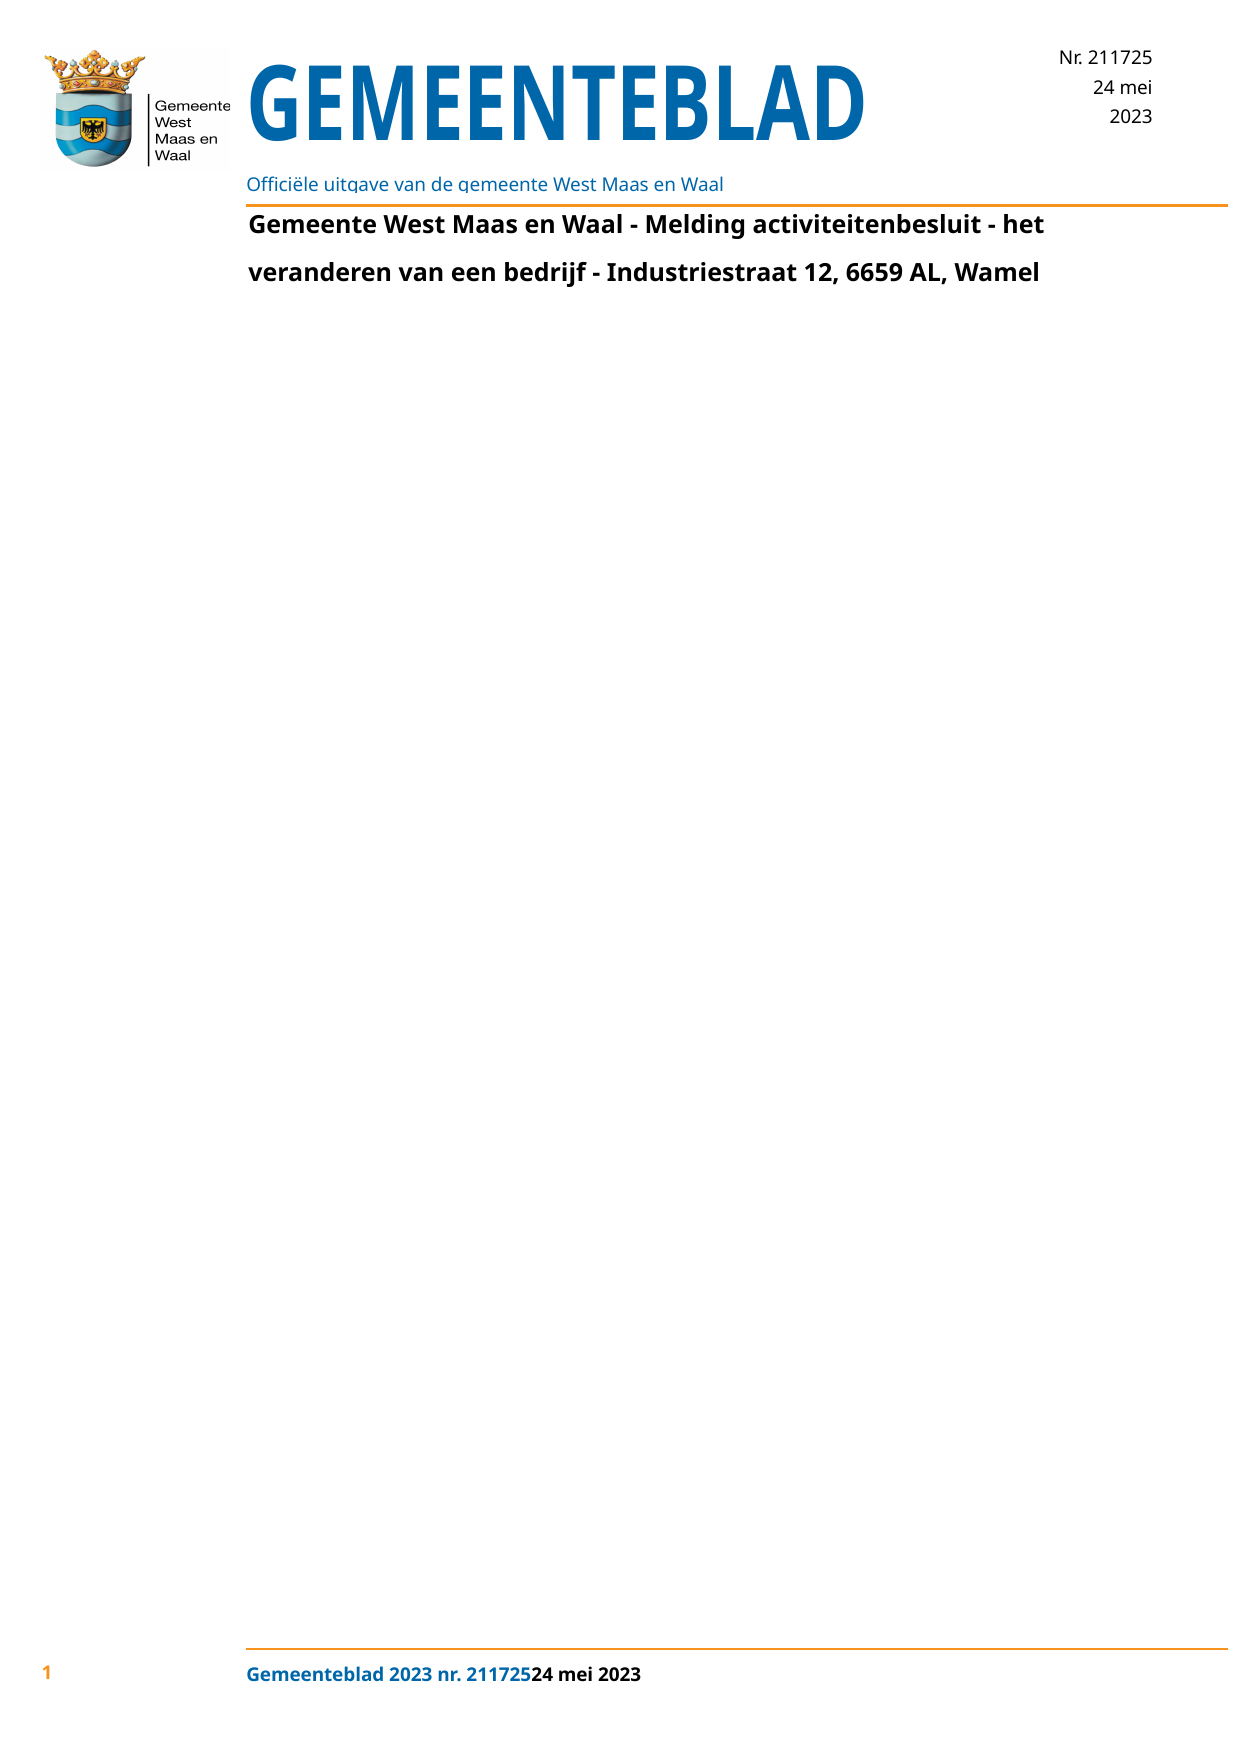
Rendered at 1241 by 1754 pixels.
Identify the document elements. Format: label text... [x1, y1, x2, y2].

picture [41, 47, 231, 172]
text Gemeente West Maas en Waal - Melding activiteitenbesluit - het veranderen van een bedrijf - Industriestraat 12, 6659 AL, Wamel [248, 207, 1152, 288]
